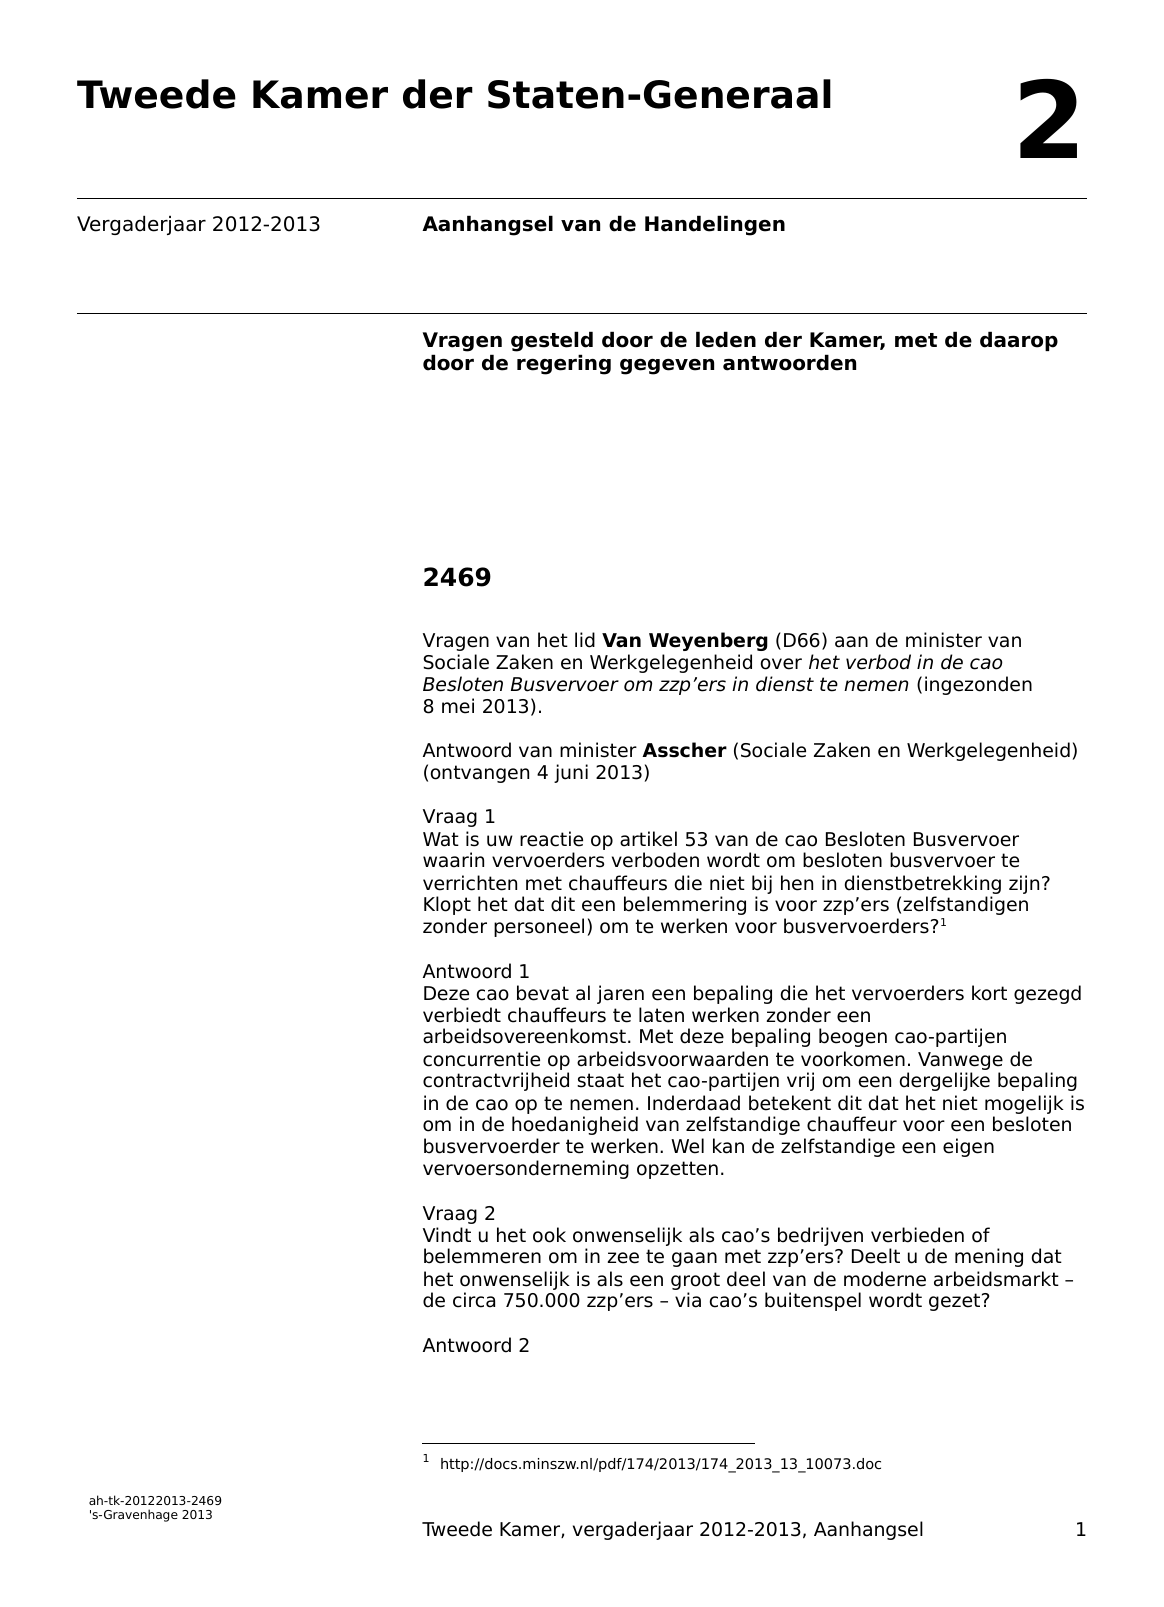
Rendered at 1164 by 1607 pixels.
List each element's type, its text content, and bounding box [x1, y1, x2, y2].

text 2469 [422, 563, 1087, 592]
text Vraag 1 [422, 806, 1087, 828]
text Wat is uw reactie op artikel 53 van de cao Besloten Busvervoer waarin vervoerders verboden wordt om besloten busvervoer te verrichten met chauffeurs die niet bij hen in dienstbetrekking zijn? Klopt het dat dit een belemmering is voor zzp’ers (zelfstandigen zonder personeel) om te werken voor busvervoerders? [422, 828, 1087, 938]
text Deze cao bevat al jaren een bepaling die het vervoerders kort gezegd verbiedt chauffeurs te laten werken zonder een arbeidsovereenkomst. Met deze bepaling beogen cao-partijen concurrentie op arbeidsvoorwaarden te voorkomen. Vanwege de contractvrijheid staat het cao-partijen vrij om een dergelijke bepaling in de cao op te nemen. Inderdaad betekent dit dat het niet mogelijk is om in de hoedanigheid van zelfstandige chauffeur voor een besloten busvervoerder te werken. Wel kan de zelfstandige een eigen vervoersonderneming opzetten. [422, 982, 1087, 1180]
table_cell Aanhangsel van de Handelingen [422, 199, 1087, 313]
text Antwoord 1 [422, 961, 1087, 982]
table_cell Vragen gesteld door de leden der Kamer, met de daarop door de regering gegeven antwoorden [422, 314, 1087, 375]
text ah-tk-20122013-2469 [88, 1494, 323, 1508]
text Antwoord van minister Asscher (Sociale Zaken en Werkgelegenheid) (ontvangen 4 juni 2013) [422, 740, 1087, 784]
table_cell Vergaderjaar 2012-2013 [77, 199, 422, 313]
text Vindt u het ook onwenselijk als cao’s bedrijven verbieden of belemmeren om in zee te gaan met zzp’ers? Deelt u de mening dat het onwenselijk is als een groot deel van de moderne arbeidsmarkt – de circa 750.000 zzp’ers – via cao’s buitenspel wordt gezet? [422, 1224, 1087, 1312]
text Antwoord 2 [422, 1334, 1087, 1357]
table_header 2 [886, 59, 1087, 198]
table_header Tweede Kamer der Staten-Generaal [77, 59, 886, 198]
text Vragen van het lid Van Weyenberg (D66) aan de minister van Sociale Zaken en Werkgelegenheid over het verbod in de cao Besloten Busvervoer om zzp’ers in dienst te nemen (ingezonden 8 mei 2013). [422, 630, 1087, 718]
text Vraag 2 [422, 1202, 1087, 1224]
table_cell [77, 314, 422, 375]
text http://docs.minszw.nl/pdf/174/2013/174_2013_13_10073.doc [422, 1452, 1087, 1474]
text 's-Gravenhage 2013 [88, 1508, 323, 1522]
